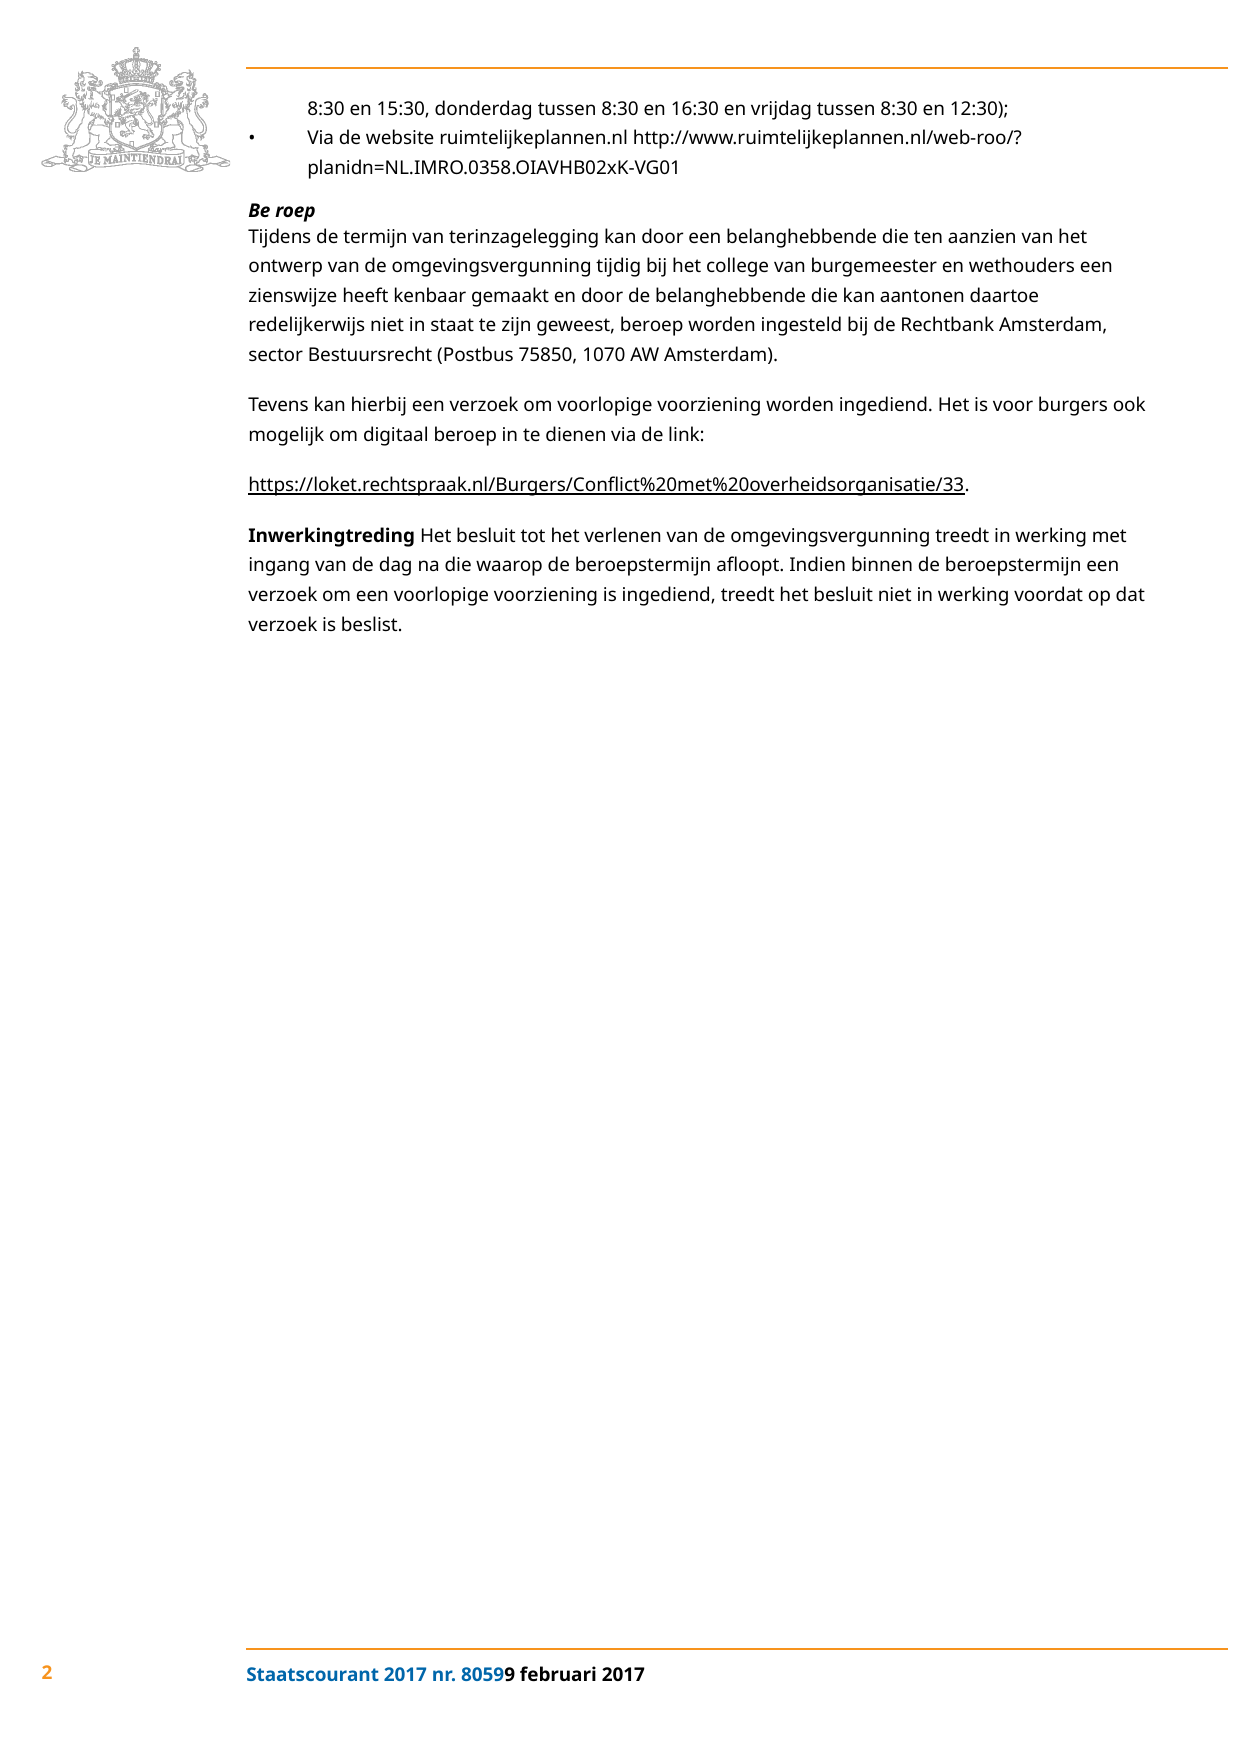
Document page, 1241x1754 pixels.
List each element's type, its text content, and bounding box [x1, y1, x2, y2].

text Tijdens de termijn van terinzagelegging kan door een belanghebbende die ten aanzien van het ontwerp van de omgevingsvergunning tijdig bij het college van burgemeester en wethouders een zienswijze heeft kenbaar gemaakt en door de belanghebbende die kan aantonen daartoe redelijkerwijs niet in staat te zijn geweest, beroep worden ingesteld bij de Rechtbank Amsterdam, sector Bestuursrecht (Postbus 75850, 1070 AW Amsterdam). [248, 223, 1152, 367]
list Via de website ruimtelijkeplannen.nl http://www.ruimtelijkeplannen.nl/web-roo/?planidn=NL.IMRO.0358.OIAVHB02xK-VG01 [248, 124, 1152, 180]
text Inwerkingtreding Het besluit tot het verlenen van de omgevingsvergunning treedt in werking met ingang van de dag na die waarop de beroepstermijn afloopt. Indien binnen de beroepstermijn een verzoek om een voorlopige voorziening is ingediend, treedt het besluit niet in werking voordat op dat verzoek is beslist. [248, 522, 1152, 636]
list 8:30 en 15:30, donderdag tussen 8:30 en 16:30 en vrijdag tussen 8:30 en 12:30); [248, 95, 1152, 121]
text Tevens kan hierbij een verzoek om voorlopige voorziening worden ingediend. Het is voor burgers ook mogelijk om digitaal beroep in te dienen via de link: [248, 392, 1152, 447]
picture [41, 47, 231, 172]
text https://loket.rechtspraak.nl/Burgers/Conflict%20met%20overheidsorganisatie/33. [248, 472, 1152, 497]
text Be roep [248, 197, 1152, 223]
